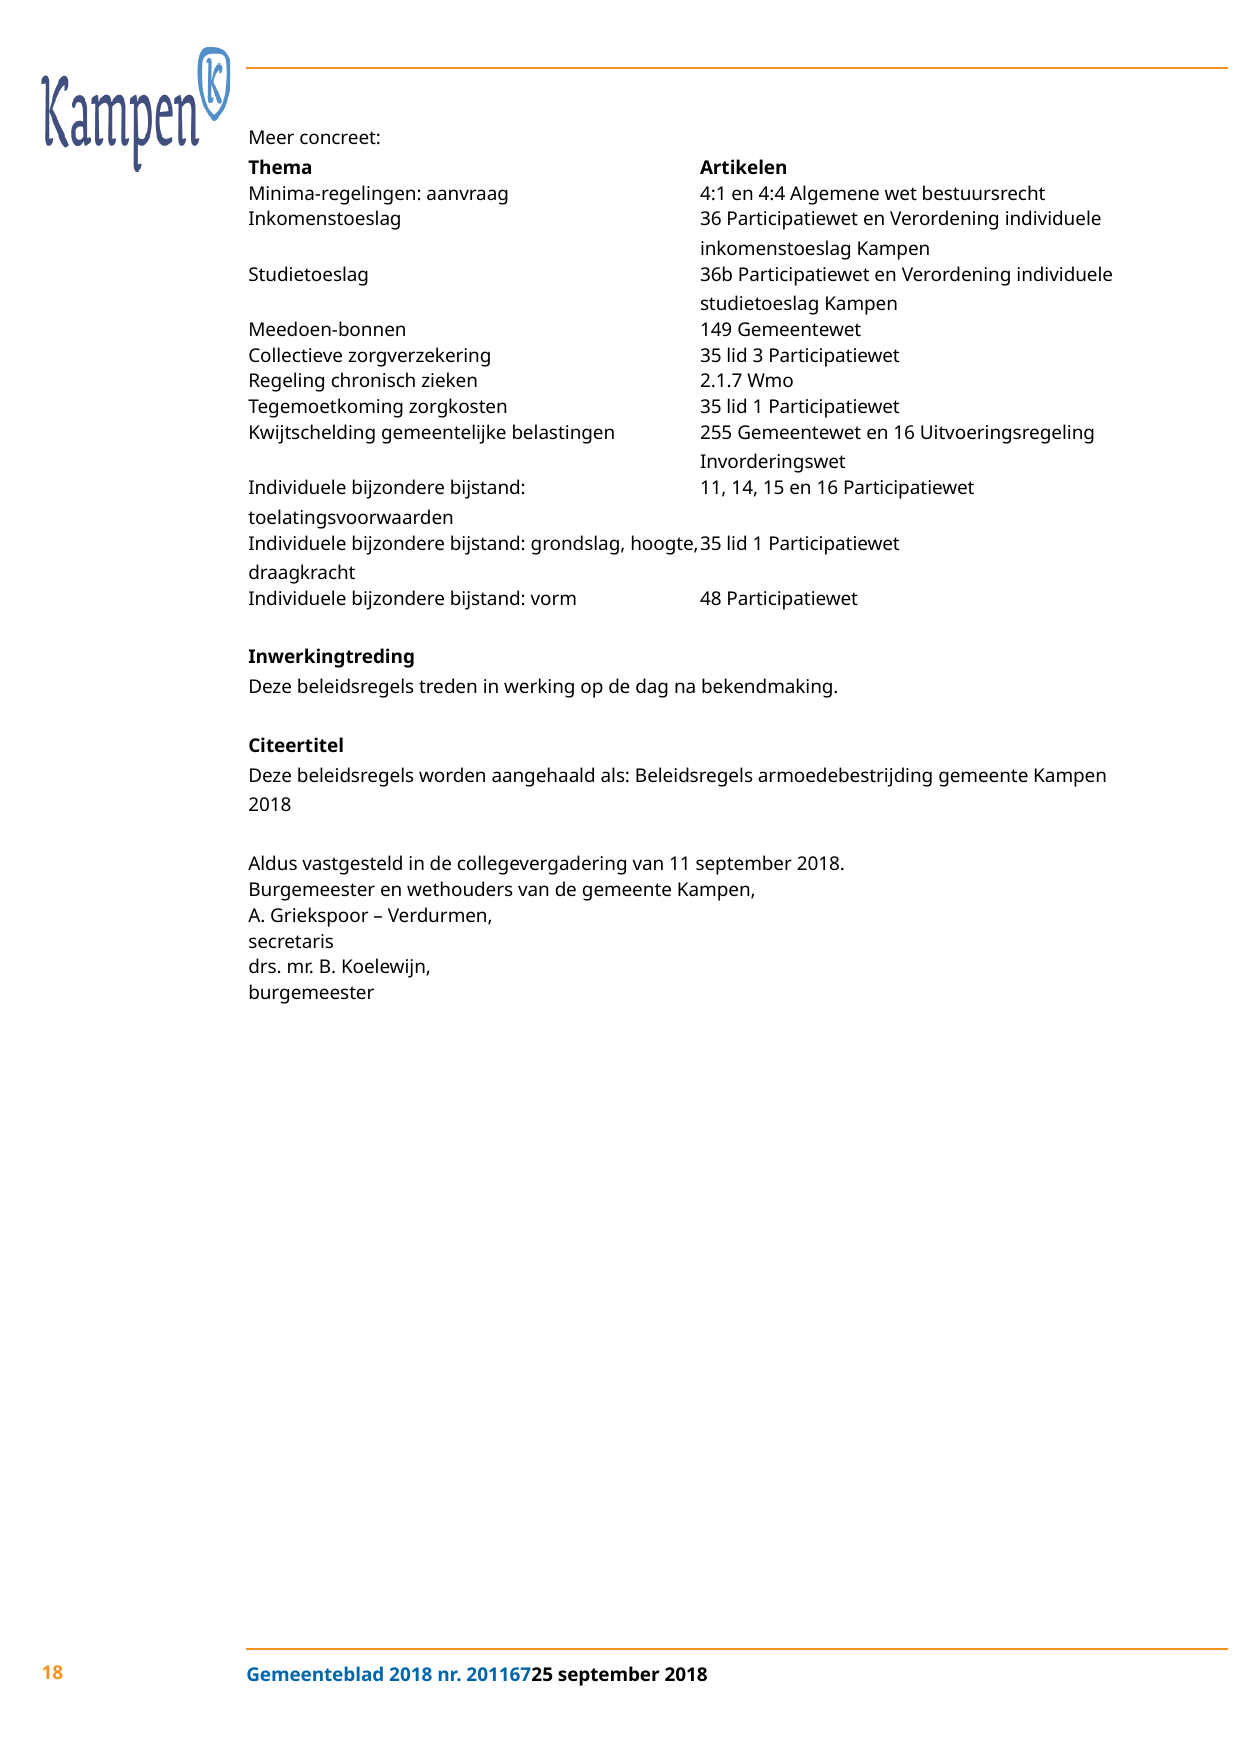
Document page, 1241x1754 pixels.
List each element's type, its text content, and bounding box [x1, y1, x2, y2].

table_cell Inkomenstoeslag [248, 206, 700, 261]
text secretaris [248, 928, 1152, 953]
table_cell Individuele bijzondere bijstand: toelatingsvoorwaarden [248, 474, 700, 530]
table_cell Meedoen-bonnen [248, 316, 700, 342]
table_cell 2.1.7 Wmo [700, 368, 1152, 393]
table_cell 35 lid 1 Participatiewet [700, 530, 1152, 585]
text Meer concreet: [248, 124, 1152, 150]
text Deze beleidsregels treden in werking op de dag na bekendmaking. [248, 673, 1152, 699]
table_cell 36 Participatiewet en Verordening individuele inkomenstoeslag Kampen [700, 206, 1152, 261]
table_header Artikelen [700, 154, 1152, 180]
table_cell 149 Gemeentewet [700, 316, 1152, 342]
table_cell 36b Participatiewet en Verordening individuele studietoeslag Kampen [700, 261, 1152, 316]
table_cell Studietoeslag [248, 261, 700, 316]
table_cell Individuele bijzondere bijstand: vorm [248, 585, 700, 611]
table_cell Collectieve zorgverzekering [248, 342, 700, 368]
text drs. mr. B. Koelewijn, [248, 953, 1152, 979]
table_cell 11, 14, 15 en 16 Participatiewet [700, 474, 1152, 530]
text Aldus vastgesteld in de collegevergadering van 11 september 2018. [248, 851, 1152, 876]
table_cell 4:1 en 4:4 Algemene wet bestuursrecht [700, 180, 1152, 206]
text Deze beleidsregels worden aangehaald als: Beleidsregels armoedebestrijding gemeente Kampen 2018 [248, 762, 1152, 817]
text burgemeester [248, 979, 1152, 1005]
table_header Thema [248, 154, 700, 180]
table_cell 48 Participatiewet [700, 585, 1152, 611]
table_cell Minima-regelingen: aanvraag [248, 180, 700, 206]
table_cell 35 lid 1 Participatiewet [700, 393, 1152, 419]
table_cell 255 Gemeentewet en 16 Uitvoeringsregeling Invorderingswet [700, 419, 1152, 474]
table_cell Individuele bijzondere bijstand: grondslag, hoogte, draagkracht [248, 530, 700, 585]
text Burgemeester en wethouders van de gemeente Kampen, [248, 876, 1152, 902]
picture [41, 47, 231, 172]
table_cell 35 lid 3 Participatiewet [700, 342, 1152, 368]
text A. Griekspoor – Verdurmen, [248, 902, 1152, 928]
table_cell Kwijtschelding gemeentelijke belastingen [248, 419, 700, 474]
text Citeertitel [248, 732, 1152, 758]
table_cell Tegemoetkoming zorgkosten [248, 393, 700, 419]
text Inwerkingtreding [248, 643, 1152, 669]
table_cell Regeling chronisch zieken [248, 368, 700, 393]
